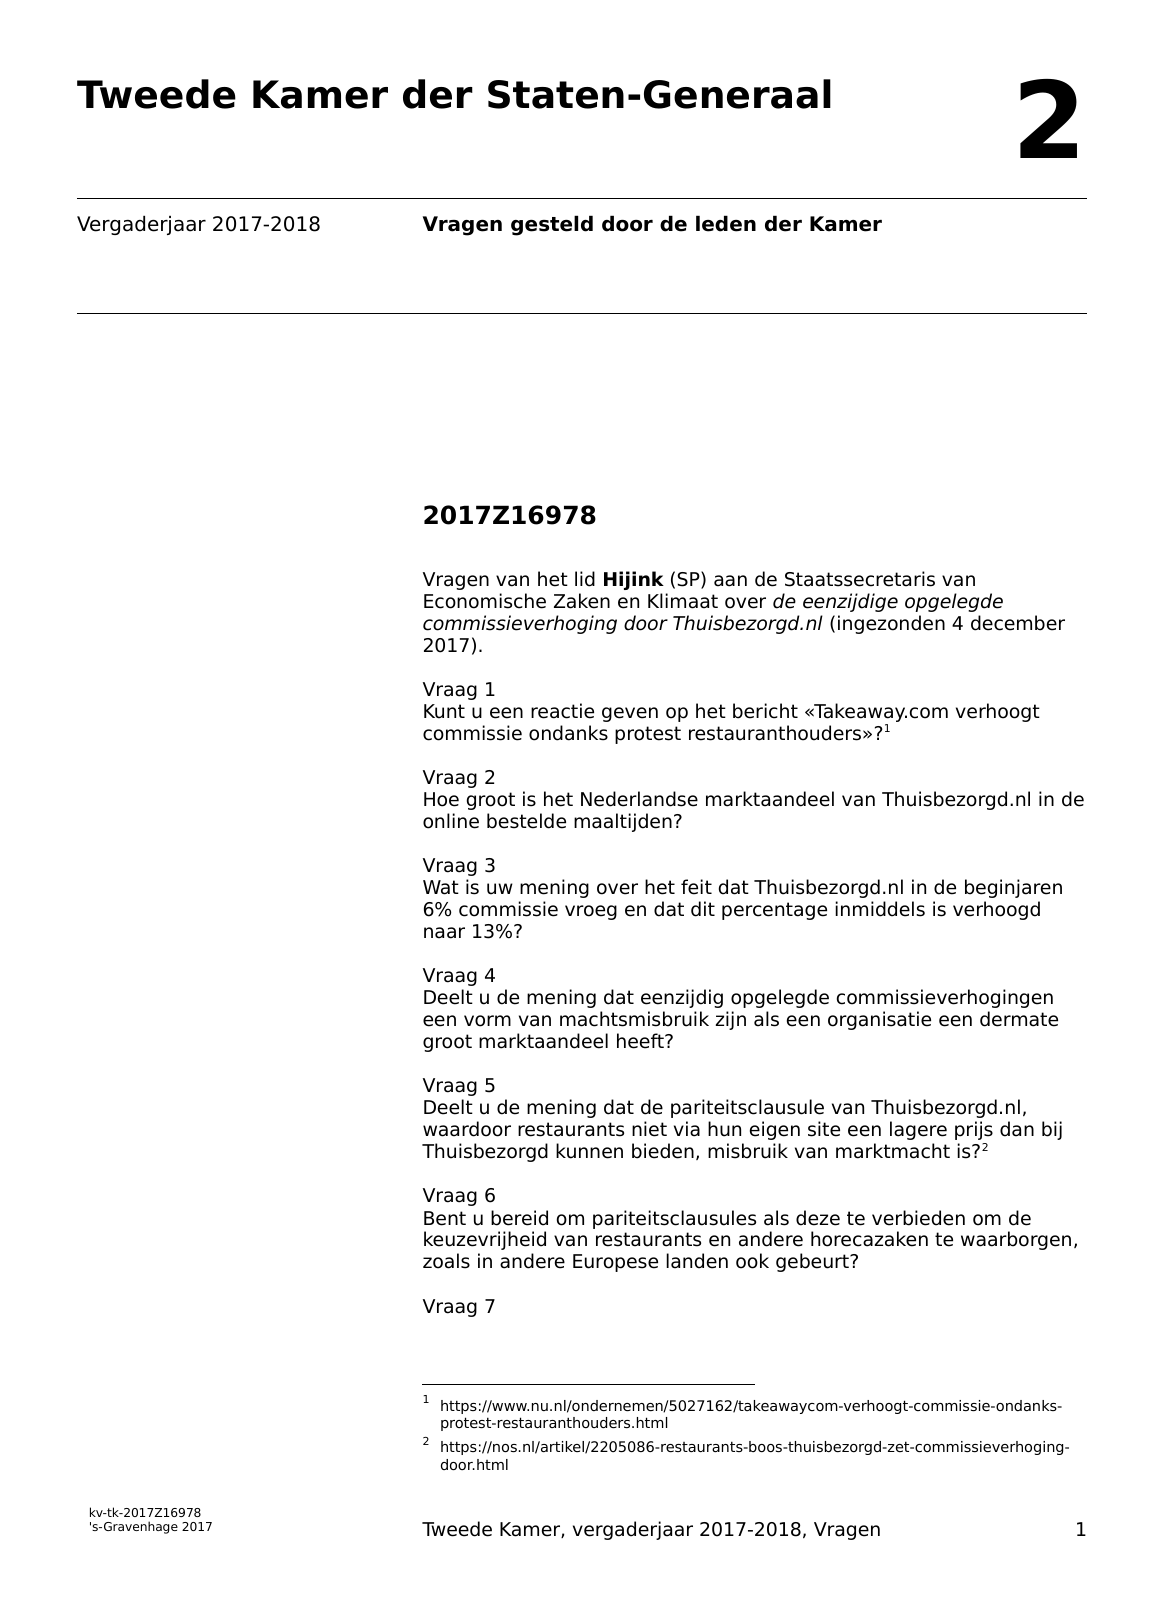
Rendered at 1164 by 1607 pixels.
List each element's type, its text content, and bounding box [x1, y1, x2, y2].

text Vragen van het lid Hijink (SP) aan de Staatssecretaris van Economische Zaken en Klimaat over de eenzijdige opgelegde commissieverhoging door Thuisbezorgd.nl (ingezonden 4 december 2017). [422, 569, 1087, 657]
text Bent u bereid om pariteitsclausules als deze te verbieden om de keuzevrijheid van restaurants en andere horecazaken te waarborgen, zoals in andere Europese landen ook gebeurt? [422, 1207, 1087, 1273]
text Vraag 3 [422, 855, 1087, 877]
text Vraag 5 [422, 1075, 1087, 1097]
text Kunt u een reactie geven op het bericht «Takeaway.com verhoogt commissie ondanks protest restauranthouders»? [422, 701, 1087, 745]
text Wat is uw mening over het feit dat Thuisbezorgd.nl in de beginjaren 6% commissie vroeg en dat dit percentage inmiddels is verhoogd naar 13%? [422, 877, 1087, 943]
text Vraag 7 [422, 1296, 1087, 1317]
text Deelt u de mening dat eenzijdig opgelegde commissieverhogingen een vorm van machtsmisbruik zijn als een organisatie een dermate groot marktaandeel heeft? [422, 987, 1087, 1053]
text Vraag 2 [422, 767, 1087, 789]
text Vraag 1 [422, 679, 1087, 701]
text Vraag 4 [422, 965, 1087, 987]
text https://nos.nl/artikel/2205086-restaurants-boos-thuisbezorgd-zet-commissieverhoging-door.html [422, 1435, 1087, 1474]
text 2017Z16978 [422, 501, 1087, 531]
text Deelt u de mening dat de pariteitsclausule van Thuisbezorgd.nl, waardoor restaurants niet via hun eigen site een lagere prijs dan bij Thuisbezorgd kunnen bieden, misbruik van marktmacht is? [422, 1097, 1087, 1163]
text kv-tk-2017Z16978 [88, 1506, 323, 1520]
table_header 2 [886, 59, 1087, 198]
text https://www.nu.nl/ondernemen/5027162/takeawaycom-verhoogt-commissie-ondanks-protest-restauranthouders.html [422, 1393, 1087, 1432]
table_cell Vergaderjaar 2017-2018 [77, 199, 422, 313]
text 's-Gravenhage 2017 [88, 1520, 323, 1534]
text Vraag 6 [422, 1185, 1087, 1207]
table_cell Vragen gesteld door de leden der Kamer [422, 199, 1087, 313]
text Hoe groot is het Nederlandse marktaandeel van Thuisbezorgd.nl in de online bestelde maaltijden? [422, 789, 1087, 833]
table_header Tweede Kamer der Staten-Generaal [77, 59, 886, 198]
